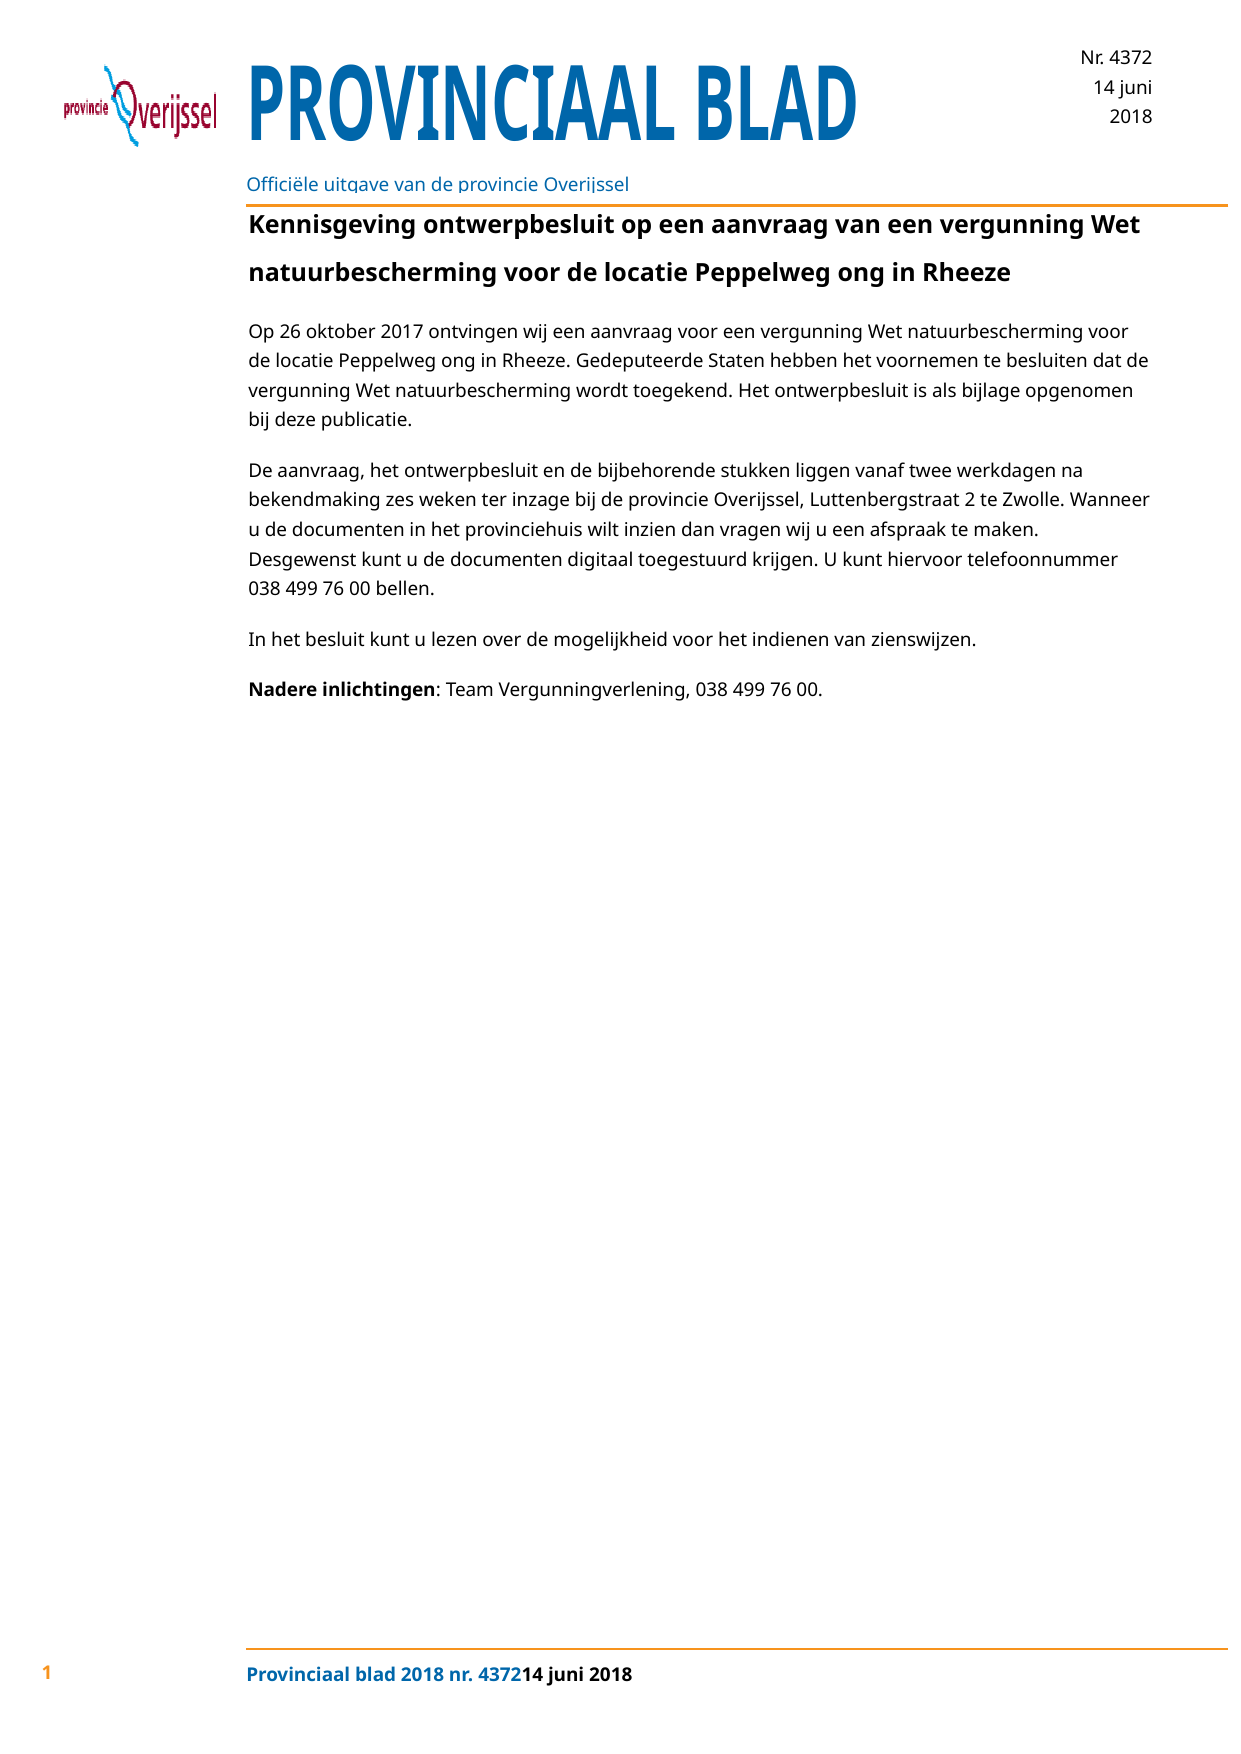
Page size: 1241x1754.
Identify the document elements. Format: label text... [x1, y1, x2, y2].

text Kennisgeving ontwerpbesluit op een aanvraag van een vergunning Wet natuurbescherming voor de locatie Peppelweg ong in Rheeze [248, 207, 1152, 288]
picture [41, 47, 231, 172]
text De aanvraag, het ontwerpbesluit en de bijbehorende stukken liggen vanaf twee werkdagen na bekendmaking zes weken ter inzage bij de provincie Overijssel, Luttenbergstraat 2 te Zwolle. Wanneer u de documenten in het provinciehuis wilt inzien dan vragen wij u een afspraak te maken. Desgewenst kunt u de documenten digitaal toegestuurd krijgen. U kunt hiervoor telefoonnummer 038 499 76 00 bellen. [248, 457, 1152, 601]
text Op 26 oktober 2017 ontvingen wij een aanvraag voor een vergunning Wet natuurbescherming voor de locatie Peppelweg ong in Rheeze. Gedeputeerde Staten hebben het voornemen te besluiten dat de vergunning Wet natuurbescherming wordt toegekend. Het ontwerpbesluit is als bijlage opgenomen bij deze publicatie. [248, 318, 1152, 432]
text In het besluit kunt u lezen over de mogelijkheid voor het indienen van zienswijzen. [248, 626, 1152, 652]
text Nadere inlichtingen: Team Vergunningverlening, 038 499 76 00. [248, 676, 1152, 702]
